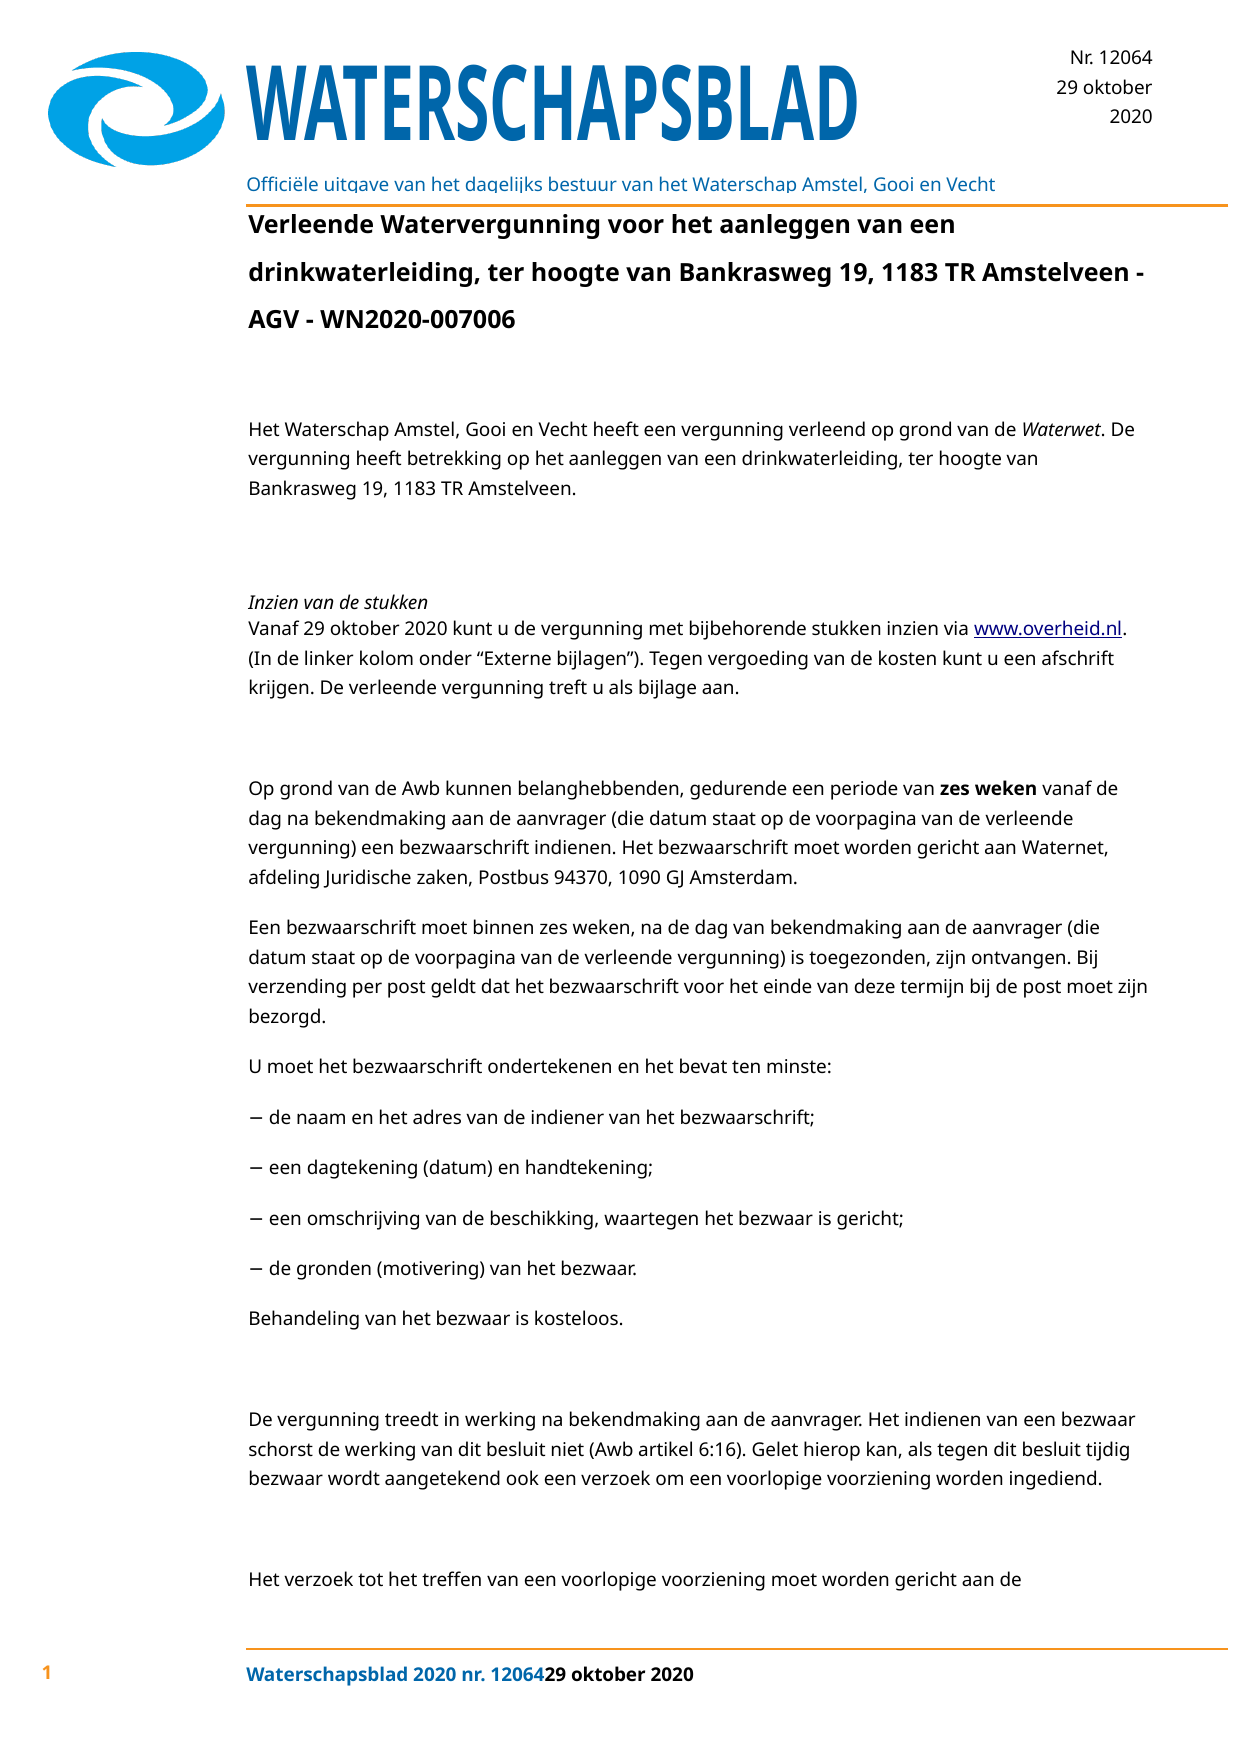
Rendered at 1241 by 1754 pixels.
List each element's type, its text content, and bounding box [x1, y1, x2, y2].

text Het verzoek tot het treffen van een voorlopige voorziening moet worden gericht aan de [248, 1566, 1152, 1592]
text − een omschrijving van de beschikking, waartegen het bezwaar is gericht; [248, 1205, 1152, 1231]
text Op grond van de Awb kunnen belanghebbenden, gedurende een periode van zes weken vanaf de dag na bekendmaking aan de aanvrager (die datum staat op de voorpagina van de verleende vergunning) een bezwaarschrift indienen. Het bezwaarschrift moet worden gericht aan Waternet, afdeling Juridische zaken, Postbus 94370, 1090 GJ Amsterdam. [248, 775, 1152, 890]
text Verleende Watervergunning voor het aanleggen van een drinkwaterleiding, ter hoogte van Bankrasweg 19, 1183 TR Amstelveen - AGV - WN2020-007006 [248, 207, 1152, 336]
text De vergunning treedt in werking na bekendmaking aan de aanvrager. Het indienen van een bezwaar schorst de werking van dit besluit niet (Awb artikel 6:16). Gelet hierop kan, als tegen dit besluit tijdig bezwaar wordt aangetekend ook een verzoek om een voorlopige voorziening worden ingediend. [248, 1406, 1152, 1491]
text − de gronden (motivering) van het bezwaar. [248, 1255, 1152, 1281]
text Behandeling van het bezwaar is kosteloos. [248, 1306, 1152, 1331]
picture [41, 47, 231, 172]
text U moet het bezwaarschrift ondertekenen en het bevat ten minste: [248, 1053, 1152, 1079]
text Vanaf 29 oktober 2020 kunt u de vergunning met bijbehorende stukken inzien via www.overheid.nl. (In de linker kolom onder “Externe bijlagen”). Tegen vergoeding van de kosten kunt u een afschrift krijgen. De verleende vergunning treft u als bijlage aan. [248, 615, 1152, 700]
text − een dagtekening (datum) en handtekening; [248, 1154, 1152, 1180]
text − de naam en het adres van de indiener van het bezwaarschrift; [248, 1104, 1152, 1130]
text Het Waterschap Amstel, Gooi en Vecht heeft een vergunning verleend op grond van de Waterwet. De vergunning heeft betrekking op het aanleggen van een drinkwaterleiding, ter hoogte van Bankrasweg 19, 1183 TR Amstelveen. [248, 416, 1152, 501]
text Een bezwaarschrift moet binnen zes weken, na de dag van bekendmaking aan de aanvrager (die datum staat op de voorpagina van de verleende vergunning) is toegezonden, zijn ontvangen. Bij verzending per post geldt dat het bezwaarschrift voor het einde van deze termijn bij de post moet zijn bezorgd. [248, 914, 1152, 1029]
text Inzien van de stukken [248, 589, 1152, 615]
